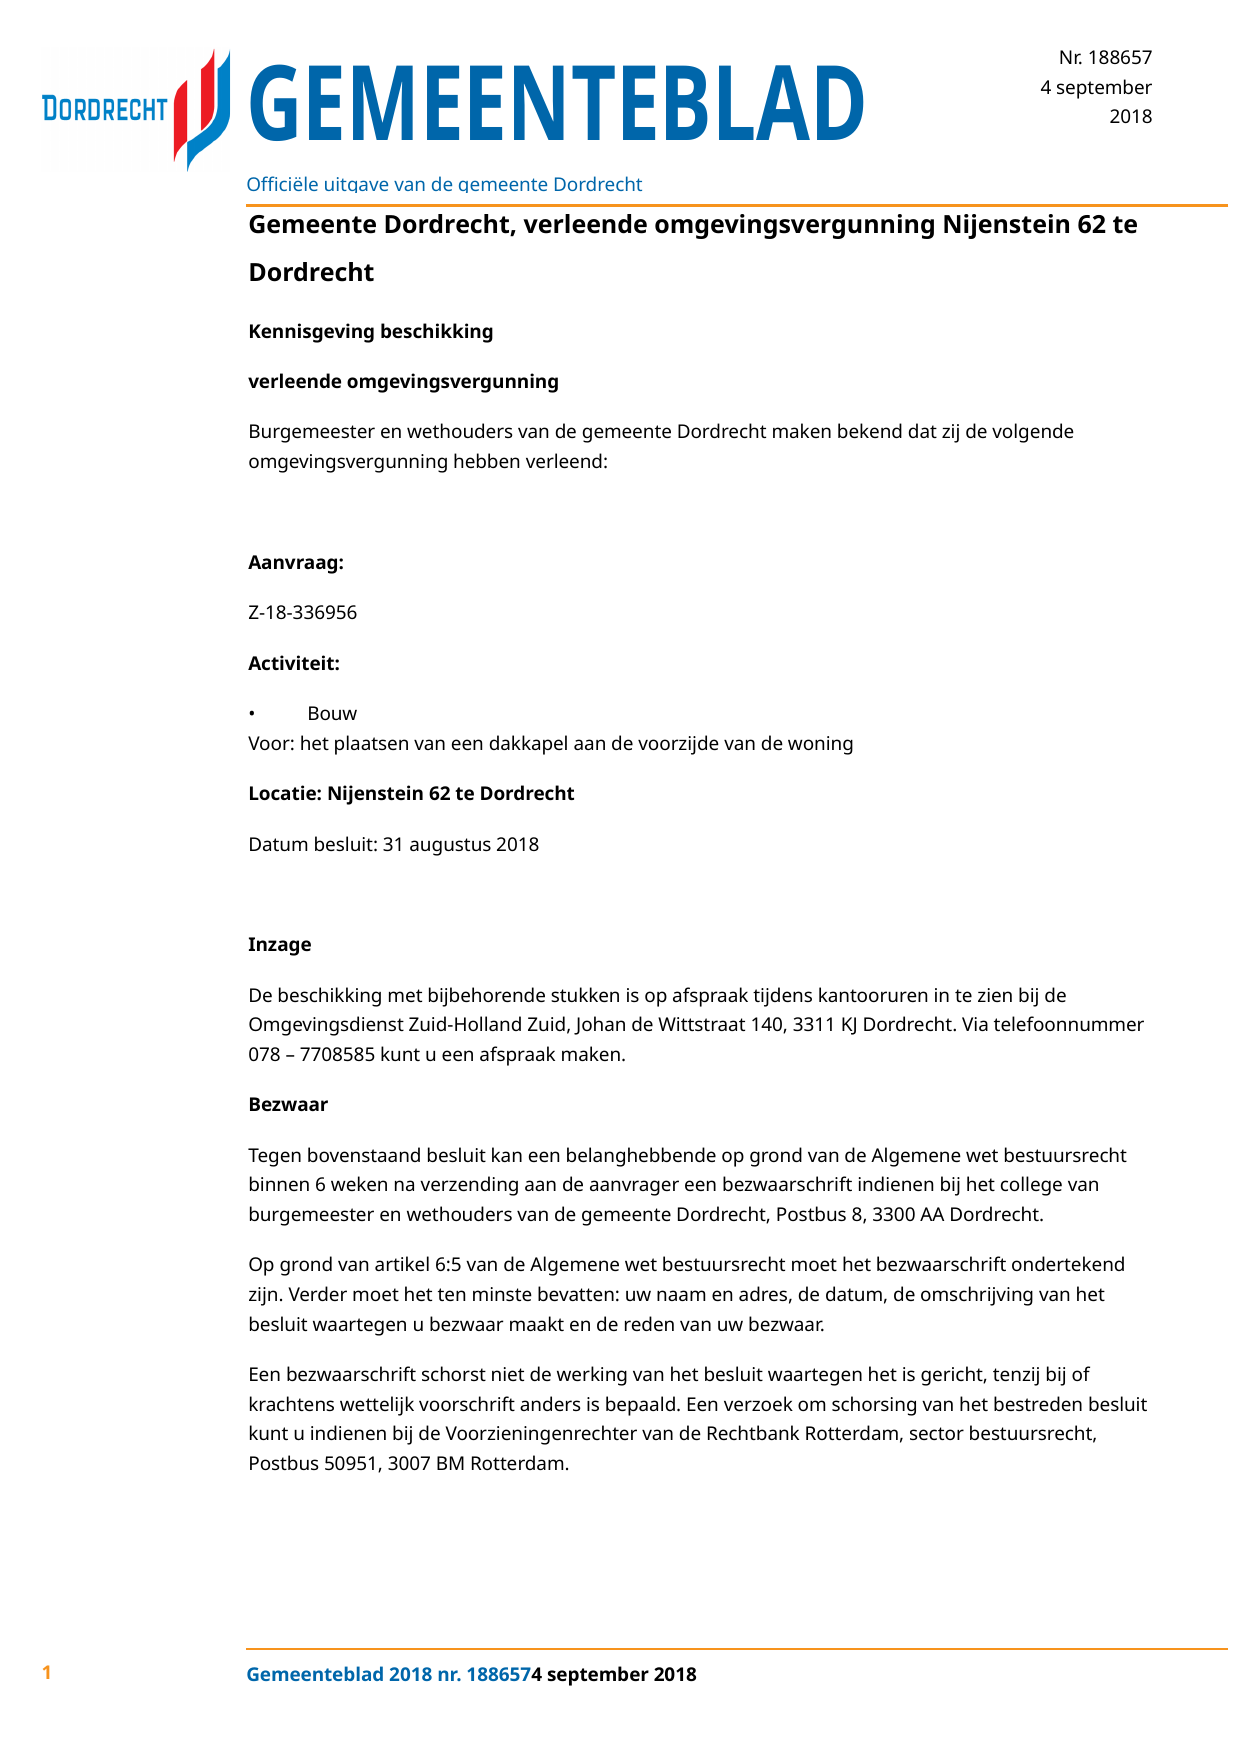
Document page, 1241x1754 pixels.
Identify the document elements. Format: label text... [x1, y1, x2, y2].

text verleende omgevingsvergunning [248, 368, 1152, 394]
picture [41, 47, 231, 172]
text Gemeente Dordrecht, verleende omgevingsvergunning Nijenstein 62 te Dordrecht [248, 207, 1152, 288]
text Bezwaar [248, 1092, 1152, 1117]
text Locatie: Nijenstein 62 te Dordrecht [248, 780, 1152, 806]
text Inzage [248, 932, 1152, 957]
text Aanvraag: [248, 549, 1152, 575]
text Voor: het plaatsen van een dakkapel aan de voorzijde van de woning [248, 730, 1152, 756]
text Activiteit: [248, 650, 1152, 676]
text Burgemeester en wethouders van de gemeente Dordrecht maken bekend dat zij de volgende omgevingsvergunning hebben verleend: [248, 419, 1152, 474]
text Datum besluit: 31 augustus 2018 [248, 831, 1152, 857]
text Kennisgeving beschikking [248, 318, 1152, 344]
text Op grond van artikel 6:5 van de Algemene wet bestuursrecht moet het bezwaarschrift ondertekend zijn. Verder moet het ten minste bevatten: uw naam en adres, de datum, de omschrijving van het besluit waartegen u bezwaar maakt en de reden van uw bezwaar. [248, 1252, 1152, 1337]
text Z-18-336956 [248, 599, 1152, 625]
text Een bezwaarschrift schorst niet de werking van het besluit waartegen het is gericht, tenzij bij of krachtens wettelijk voorschrift anders is bepaald. Een verzoek om schorsing van het bestreden besluit kunt u indienen bij de Voorzieningenrechter van de Rechtbank Rotterdam, sector bestuursrecht, Postbus 50951, 3007 BM Rotterdam. [248, 1361, 1152, 1476]
text De beschikking met bijbehorende stukken is op afspraak tijdens kantooruren in te zien bij de Omgevingsdienst Zuid-Holland Zuid, Johan de Wittstraat 140, 3311 KJ Dordrecht. Via telefoonnummer 078 – 7708585 kunt u een afspraak maken. [248, 982, 1152, 1067]
list Bouw [248, 700, 1152, 726]
text Tegen bovenstaand besluit kan een belanghebbende op grond van de Algemene wet bestuursrecht binnen 6 weken na verzending aan de aanvrager een bezwaarschrift indienen bij het college van burgemeester en wethouders van de gemeente Dordrecht, Postbus 8, 3300 AA Dordrecht. [248, 1142, 1152, 1227]
